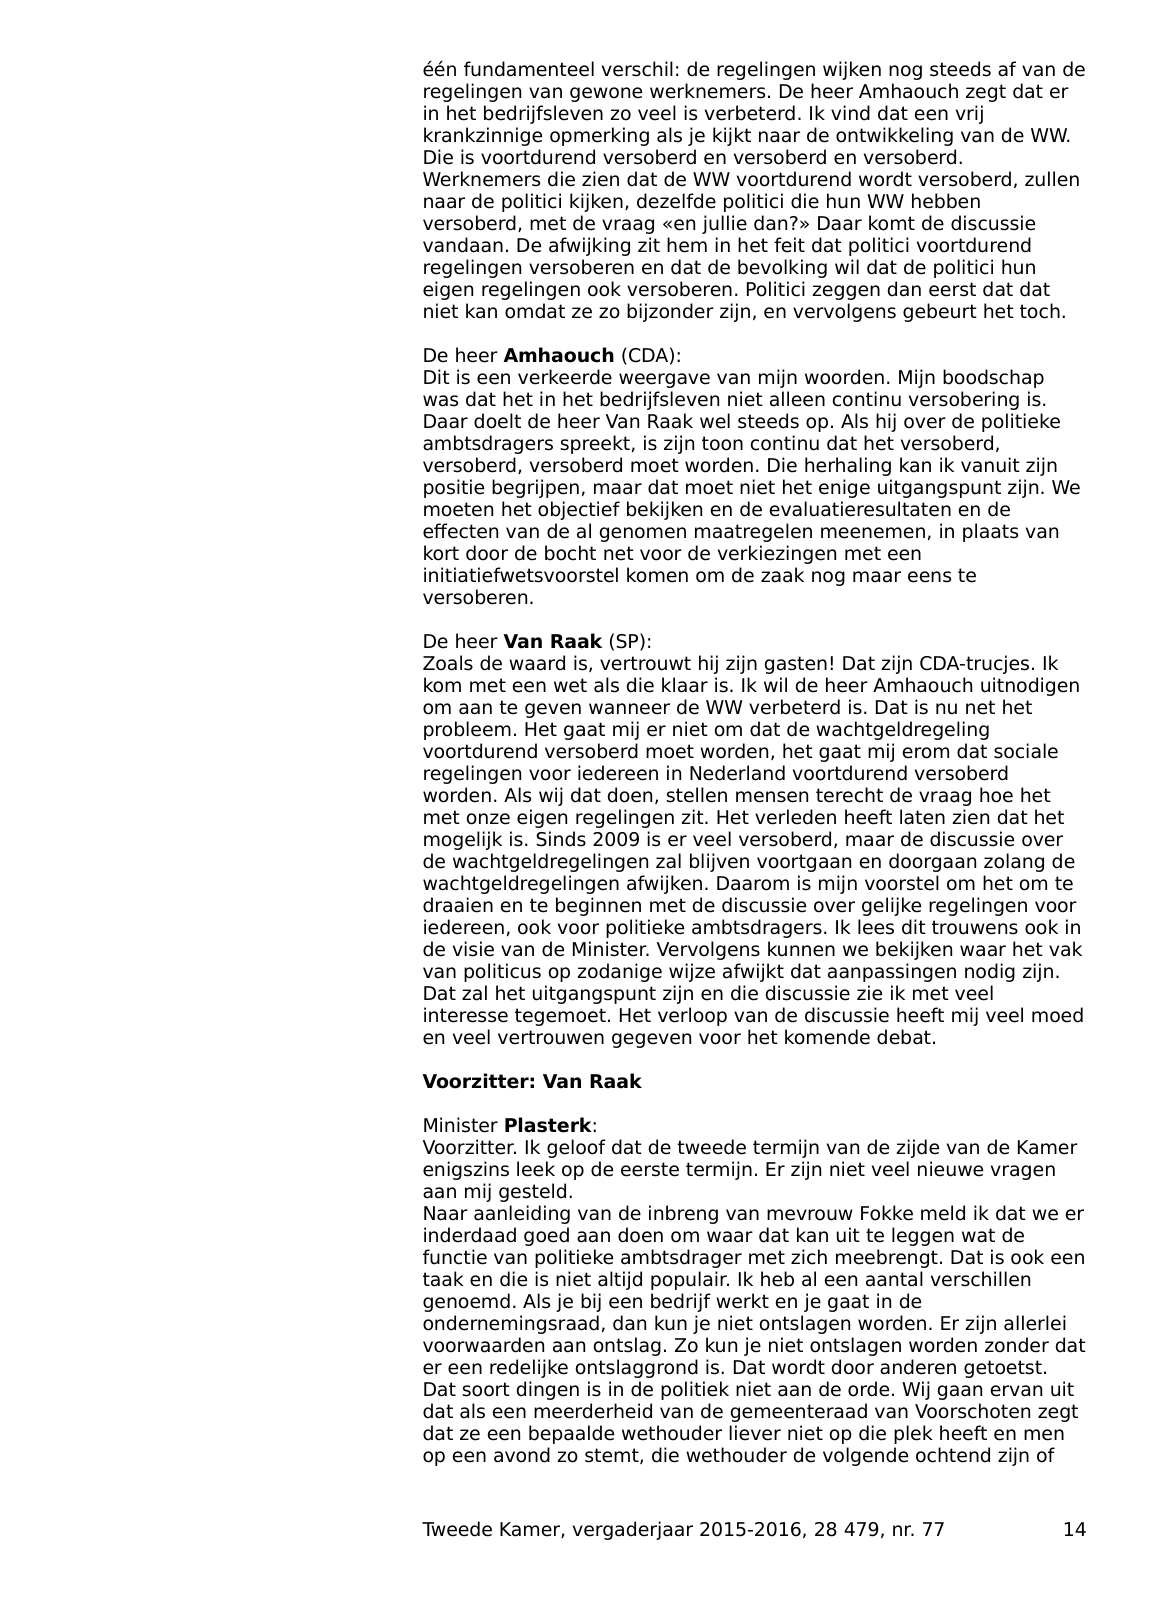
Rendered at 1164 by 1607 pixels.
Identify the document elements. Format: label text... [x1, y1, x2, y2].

text De heer Van Raak (SP): [422, 631, 1087, 653]
text Dit is een verkeerde weergave van mijn woorden. Mijn boodschap was dat het in het bedrijfsleven niet alleen continu versobering is. Daar doelt de heer Van Raak wel steeds op. Als hij over de politieke ambtsdragers spreekt, is zijn toon continu dat het versoberd, versoberd, versoberd moet worden. Die herhaling kan ik vanuit zijn positie begrijpen, maar dat moet niet het enige uitgangspunt zijn. We moeten het objectief bekijken en de evaluatieresultaten en de effecten van de al genomen maatregelen meenemen, in plaats van kort door de bocht net voor de verkiezingen met een initiatiefwetsvoorstel komen om de zaak nog maar eens te versoberen. [422, 367, 1087, 609]
text De heer Amhaouch (CDA): [422, 345, 1087, 367]
text Zoals de waard is, vertrouwt hij zijn gasten! Dat zijn CDA-trucjes. Ik kom met een wet als die klaar is. Ik wil de heer Amhaouch uitnodigen om aan te geven wanneer de WW verbeterd is. Dat is nu net het probleem. Het gaat mij er niet om dat de wachtgeldregeling voortdurend versoberd moet worden, het gaat mij erom dat sociale regelingen voor iedereen in Nederland voortdurend versoberd worden. Als wij dat doen, stellen mensen terecht de vraag hoe het met onze eigen regelingen zit. Het verleden heeft laten zien dat het mogelijk is. Sinds 2009 is er veel versoberd, maar de discussie over de wachtgeldregelingen zal blijven voortgaan en doorgaan zolang de wachtgeldregelingen afwijken. Daarom is mijn voorstel om het om te draaien en te beginnen met de discussie over gelijke regelingen voor iedereen, ook voor politieke ambtsdragers. Ik lees dit trouwens ook in de visie van de Minister. Vervolgens kunnen we bekijken waar het vak van politicus op zodanige wijze afwijkt dat aanpassingen nodig zijn. Dat zal het uitgangspunt zijn en die discussie zie ik met veel interesse tegemoet. Het verloop van de discussie heeft mij veel moed en veel vertrouwen gegeven voor het komende debat. [422, 653, 1087, 1048]
text Naar aanleiding van de inbreng van mevrouw Fokke meld ik dat we er inderdaad goed aan doen om waar dat kan uit te leggen wat de functie van politieke ambtsdrager met zich meebrengt. Dat is ook een taak en die is niet altijd populair. Ik heb al een aantal verschillen genoemd. Als je bij een bedrijf werkt en je gaat in de ondernemingsraad, dan kun je niet ontslagen worden. Er zijn allerlei voorwaarden aan ontslag. Zo kun je niet ontslagen worden zonder dat er een redelijke ontslaggrond is. Dat wordt door anderen getoetst. Dat soort dingen is in de politiek niet aan de orde. Wij gaan ervan uit dat als een meerderheid van de gemeenteraad van Voorschoten zegt dat ze een bepaalde wethouder liever niet op die plek heeft en men op een avond zo stemt, die wethouder de volgende ochtend zijn of [422, 1203, 1087, 1467]
text Minister Plasterk: [422, 1115, 1087, 1137]
text één fundamenteel verschil: de regelingen wijken nog steeds af van de regelingen van gewone werknemers. De heer Amhaouch zegt dat er in het bedrijfsleven zo veel is verbeterd. Ik vind dat een vrij krankzinnige opmerking als je kijkt naar de ontwikkeling van de WW. Die is voortdurend versoberd en versoberd en versoberd. Werknemers die zien dat de WW voortdurend wordt versoberd, zullen naar de politici kijken, dezelfde politici die hun WW hebben versoberd, met de vraag «en jullie dan?» Daar komt de discussie vandaan. De afwijking zit hem in het feit dat politici voortdurend regelingen versoberen en dat de bevolking wil dat de politici hun eigen regelingen ook versoberen. Politici zeggen dan eerst dat dat niet kan omdat ze zo bijzonder zijn, en vervolgens gebeurt het toch. [422, 59, 1087, 323]
text Voorzitter. Ik geloof dat de tweede termijn van de zijde van de Kamer enigszins leek op de eerste termijn. Er zijn niet veel nieuwe vragen aan mij gesteld. [422, 1137, 1087, 1203]
subtitle Voorzitter: Van Raak [422, 1071, 1087, 1093]
